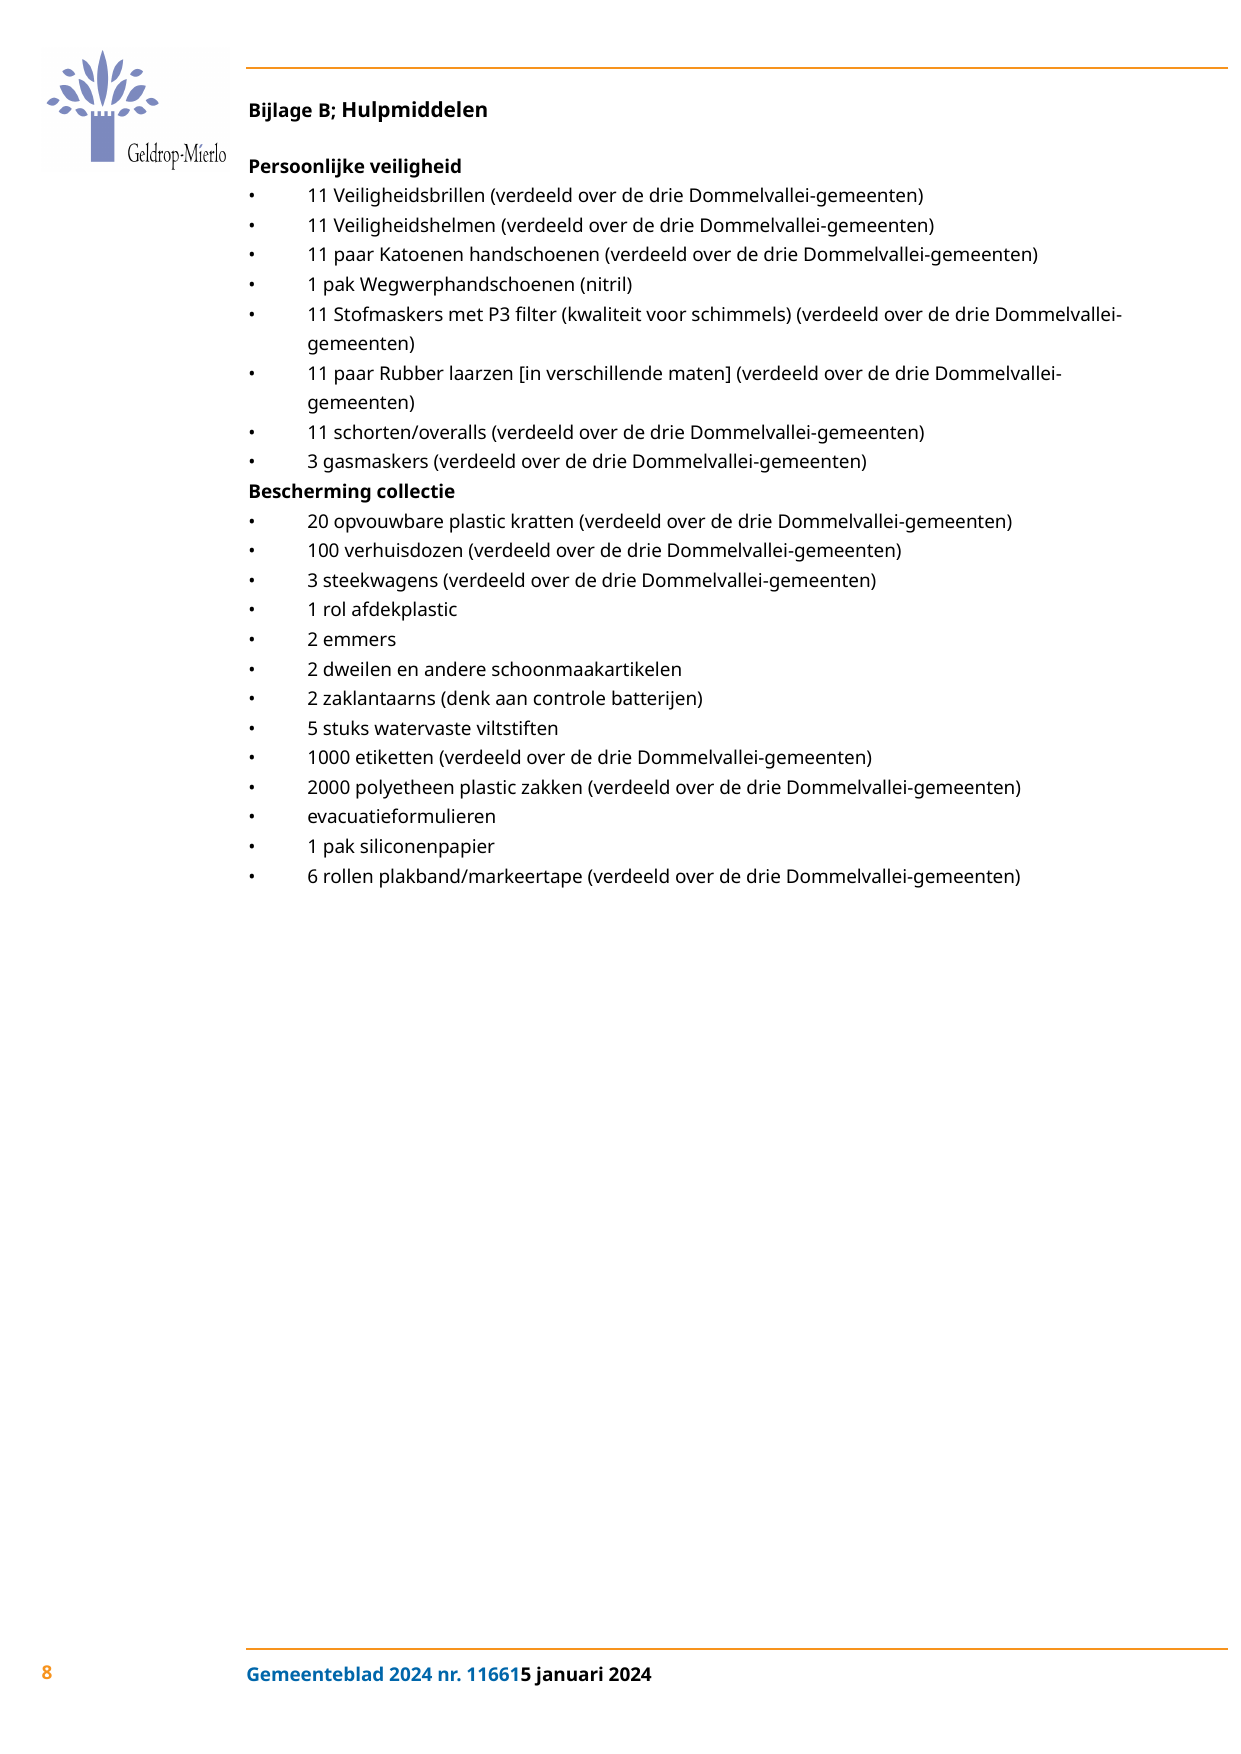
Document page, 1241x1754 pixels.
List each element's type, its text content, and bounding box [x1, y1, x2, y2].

text Bescherming collectie [248, 478, 1152, 504]
list 2 emmers [248, 626, 1152, 652]
list 11 paar Katoenen handschoenen (verdeeld over de drie Dommelvallei-gemeenten) [248, 242, 1152, 267]
list 1 pak Wegwerphandschoenen (nitril) [248, 271, 1152, 297]
list 5 stuks watervaste viltstiften [248, 715, 1152, 741]
list 3 steekwagens (verdeeld over de drie Dommelvallei-gemeenten) [248, 567, 1152, 593]
picture [41, 47, 231, 172]
list 11 paar Rubber laarzen [in verschillende maten] (verdeeld over de drie Dommelvallei-gemeenten) [248, 360, 1152, 415]
list 100 verhuisdozen (verdeeld over de drie Dommelvallei-gemeenten) [248, 537, 1152, 563]
list 3 gasmaskers (verdeeld over de drie Dommelvallei-gemeenten) [248, 449, 1152, 474]
list 6 rollen plakband/markeertape (verdeeld over de drie Dommelvallei-gemeenten) [248, 863, 1152, 889]
list 11 Veiligheidsbrillen (verdeeld over de drie Dommelvallei-gemeenten) [248, 182, 1152, 208]
list 2000 polyetheen plastic zakken (verdeeld over de drie Dommelvallei-gemeenten) [248, 774, 1152, 800]
text Bijlage B; Hulpmiddelen [248, 95, 1152, 123]
list 11 schorten/overalls (verdeeld over de drie Dommelvallei-gemeenten) [248, 419, 1152, 445]
list 20 opvouwbare plastic kratten (verdeeld over de drie Dommelvallei-gemeenten) [248, 508, 1152, 534]
text Persoonlijke veiligheid [248, 153, 1152, 179]
list 1 pak siliconenpapier [248, 833, 1152, 859]
list 1 rol afdekplastic [248, 597, 1152, 622]
list 1000 etiketten (verdeeld over de drie Dommelvallei-gemeenten) [248, 744, 1152, 770]
list 2 dweilen en andere schoonmaakartikelen [248, 656, 1152, 682]
list 11 Veiligheidshelmen (verdeeld over de drie Dommelvallei-gemeenten) [248, 212, 1152, 238]
list 2 zaklantaarns (denk aan controle batterijen) [248, 685, 1152, 711]
list evacuatieformulieren [248, 804, 1152, 829]
list 11 Stofmaskers met P3 filter (kwaliteit voor schimmels) (verdeeld over de drie Dommelvallei-gemeenten) [248, 301, 1152, 356]
